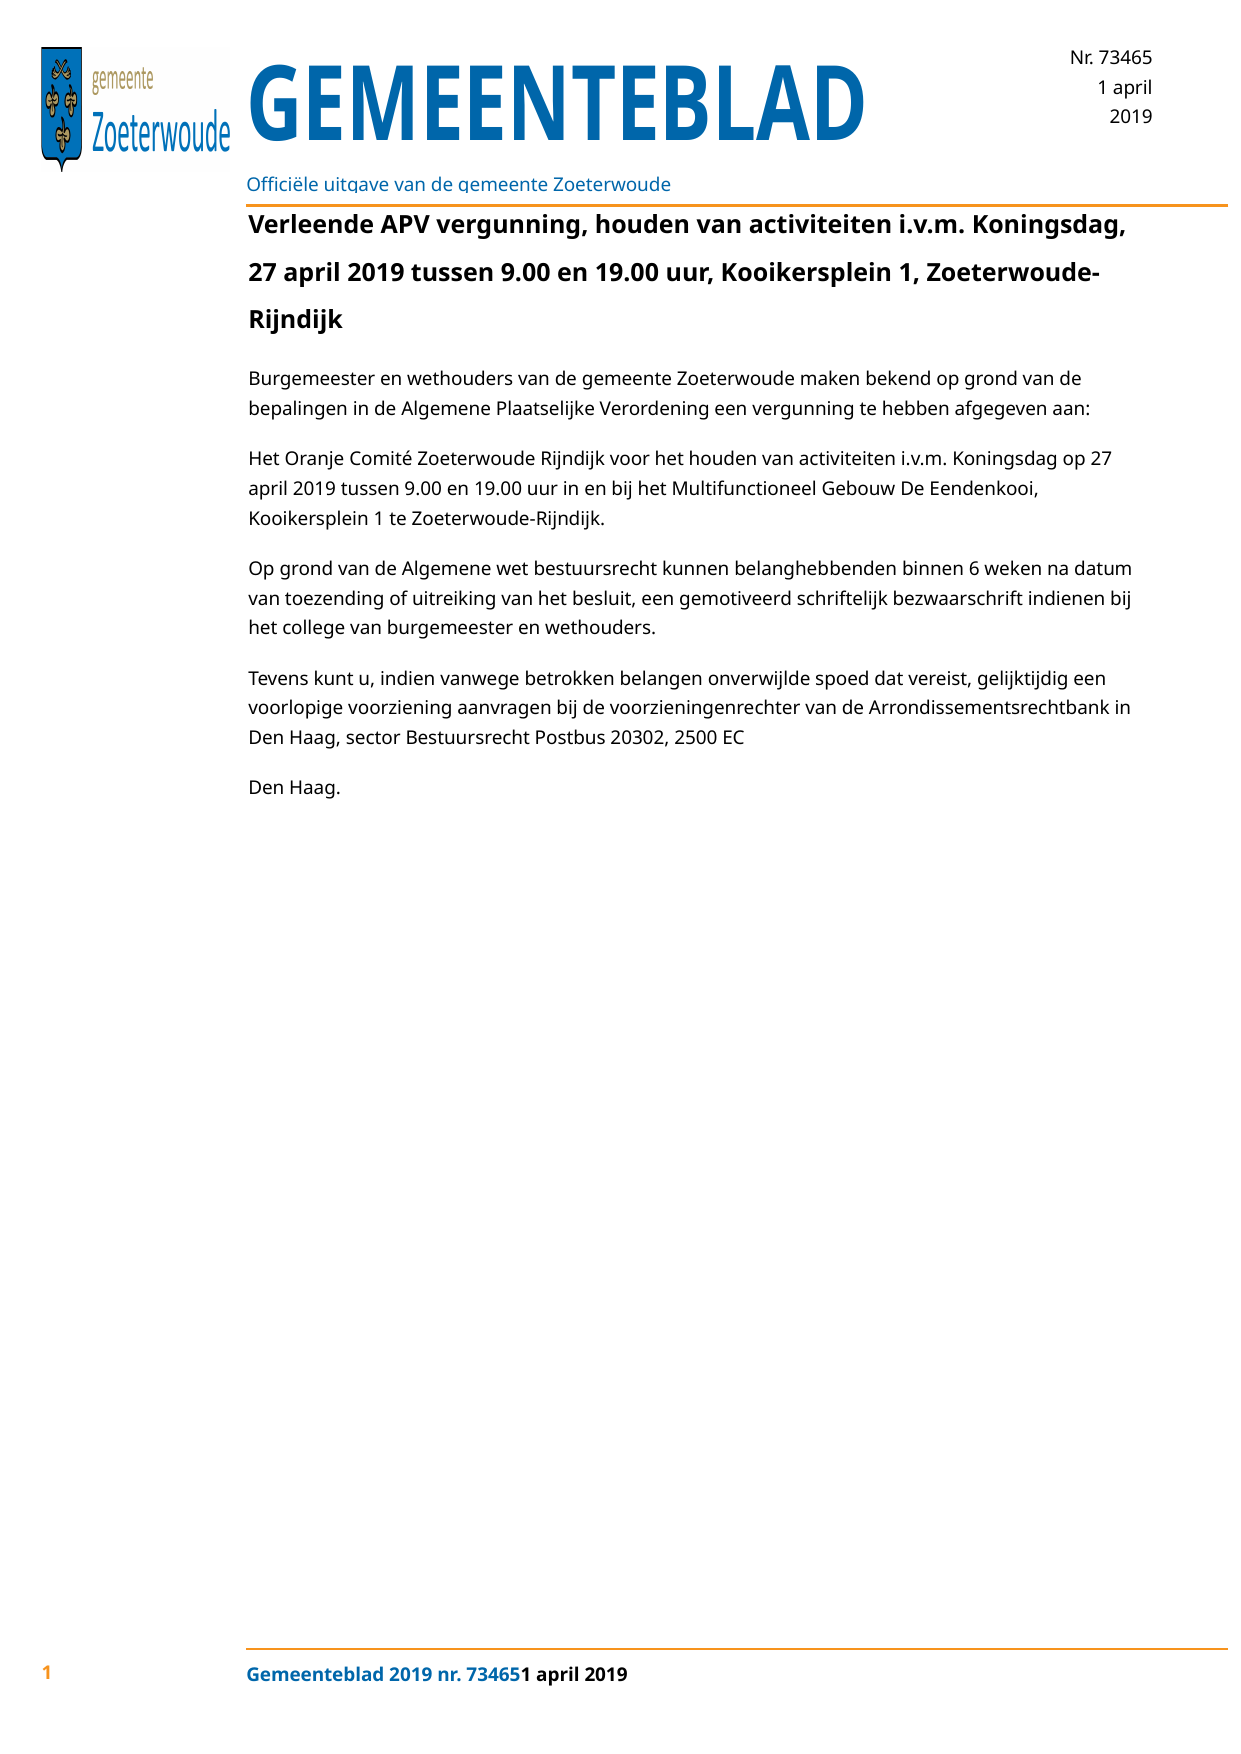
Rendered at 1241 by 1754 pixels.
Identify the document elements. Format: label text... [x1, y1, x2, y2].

text Verleende APV vergunning, houden van activiteiten i.v.m. Koningsdag, 27 april 2019 tussen 9.00 en 19.00 uur, Kooikersplein 1, Zoeterwoude-Rijndijk [248, 207, 1152, 336]
text Op grond van de Algemene wet bestuursrecht kunnen belangheb­benden binnen 6 weken na datum van toezending of uitreiking van het besluit, een gemotiveerd schriftelijk bezwaarschrift indienen bij het colle­ge van burge­meester en wethouders. [248, 555, 1152, 640]
picture [41, 47, 231, 172]
text Het Oranje Comité Zoeterwoude Rijndijk voor het houden van activiteiten i.v.m. Koningsdag op 27 april 2019 tussen 9.00 en 19.00 uur in en bij het Multifunctioneel Gebouw De Eendenkooi, Kooikersplein 1 te Zoeterwoude-Rijndijk. [248, 446, 1152, 530]
text Burgemeester en wethouders van de gemeente Zoeterwoude maken bekend op grond van de bepalingen in de Algemene Plaatselijke Verordening een vergunning te hebben afgegeven aan: [248, 366, 1152, 421]
text Den Haag. [248, 774, 1152, 800]
text Tevens kunt u, indien vanwege betrokken belangen onverwijlde spoed dat vereist, gelijktijdig een voorlopige voorziening aanvragen bij de voorzieningenrechter van de Arrondissementsrechtbank in Den Haag, sector Bestuursrecht Postbus 20302, 2500 EC [248, 665, 1152, 749]
